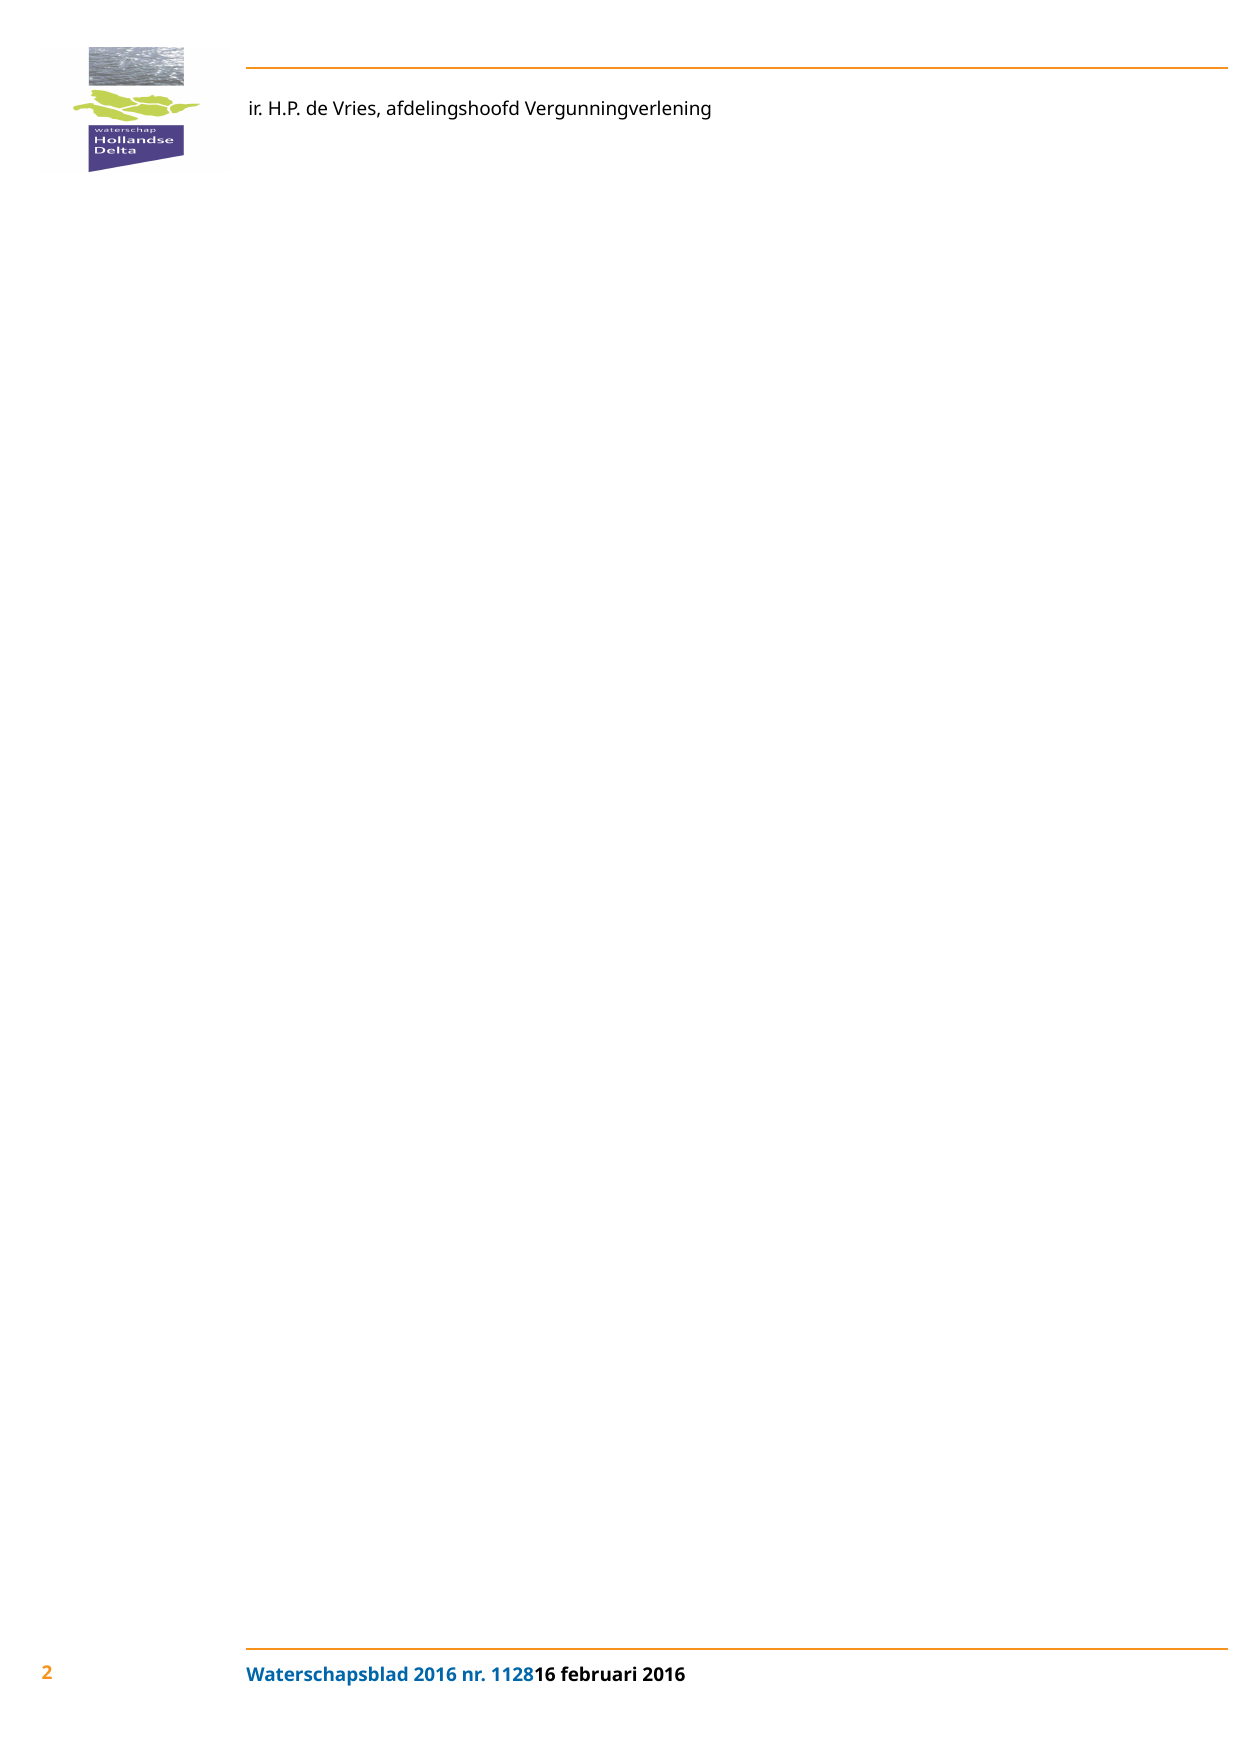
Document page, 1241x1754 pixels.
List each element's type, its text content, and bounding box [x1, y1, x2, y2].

picture [41, 47, 231, 172]
text ir. H.P. de Vries, afdelingshoofd Vergunningverlening [248, 95, 1152, 121]
